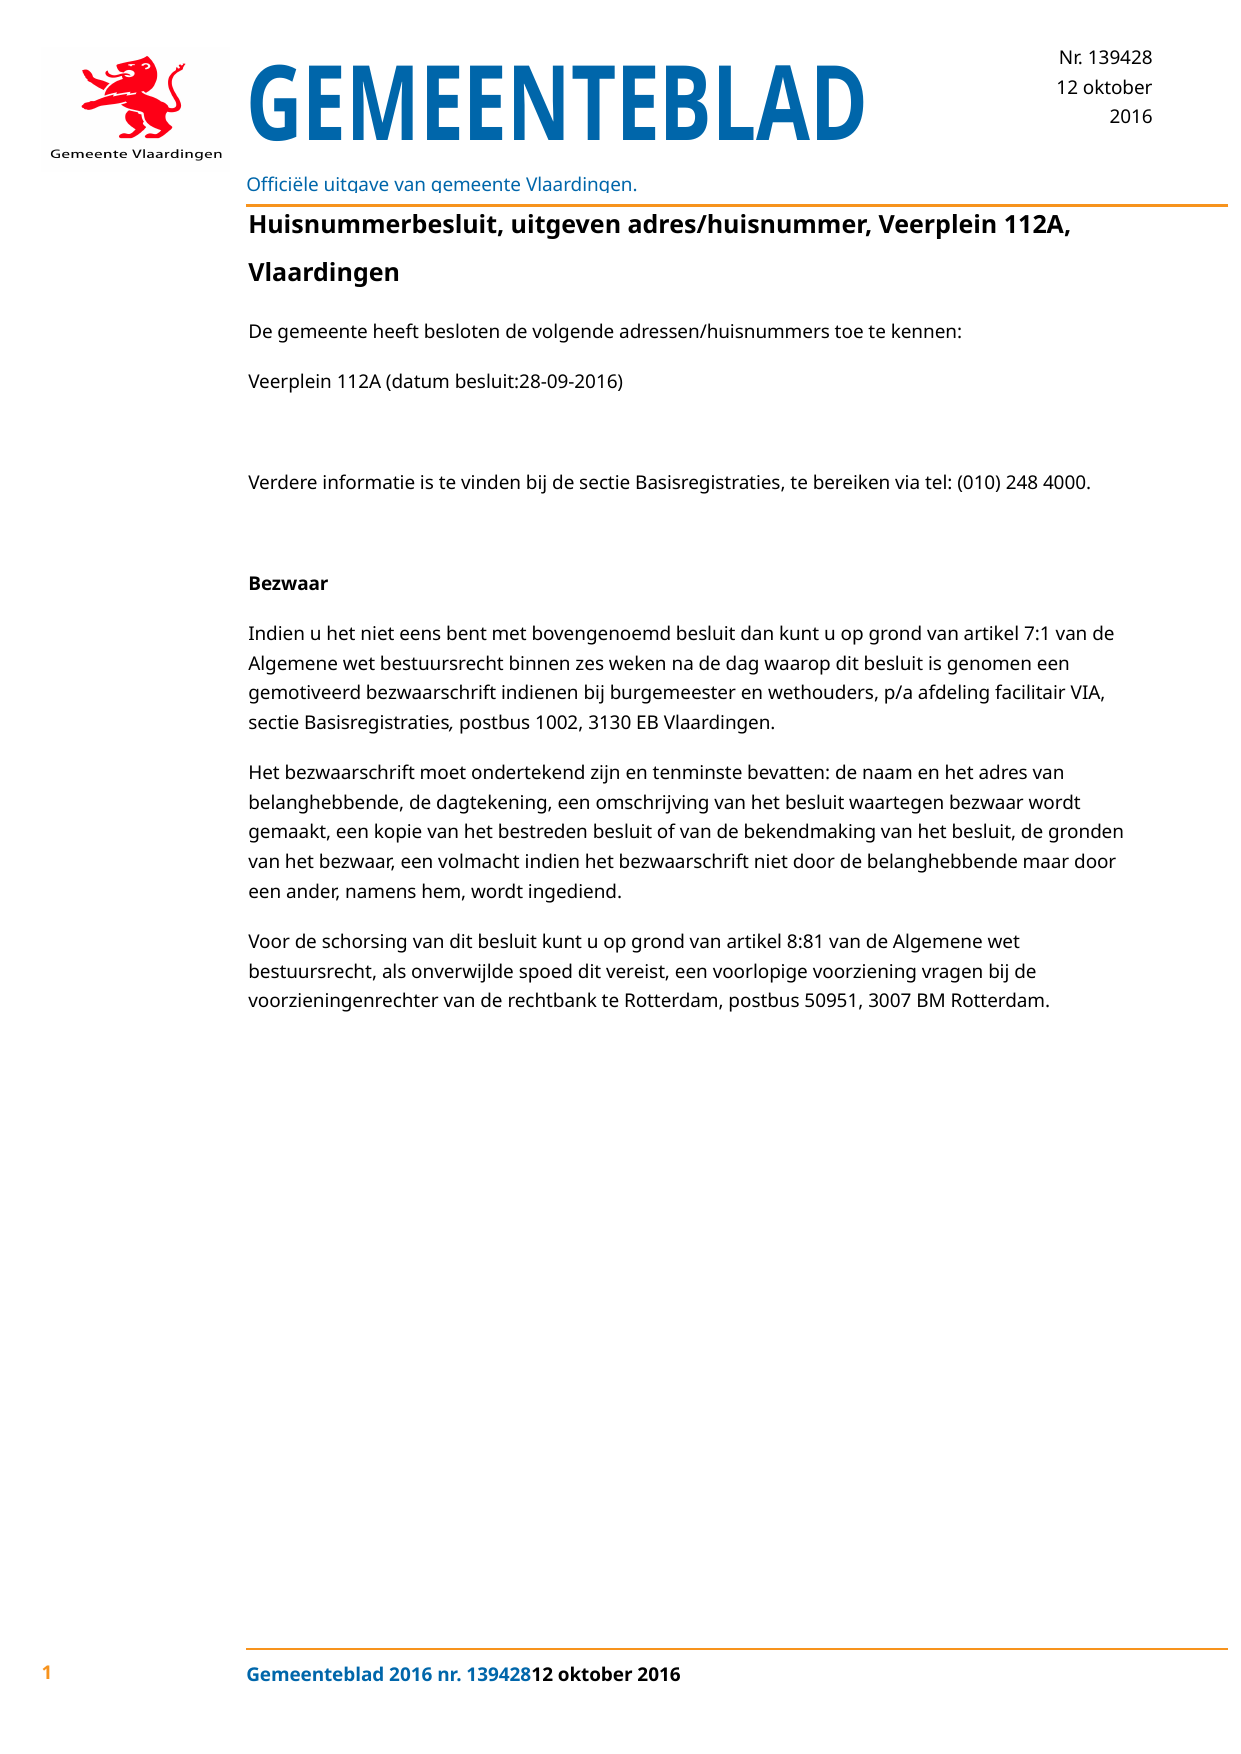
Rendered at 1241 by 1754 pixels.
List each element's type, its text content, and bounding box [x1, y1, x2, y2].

text Bezwaar [248, 570, 1152, 596]
picture [41, 47, 231, 172]
text Indien u het niet eens bent met bovengenoemd besluit dan kunt u op grond van artikel 7:1 van de Algemene wet bestuursrecht binnen zes weken na de dag waarop dit besluit is genomen een gemotiveerd bezwaarschrift indienen bij burgemeester en wethouders, p/a afdeling facilitair VIA, sectie Basisregistraties, postbus 1002, 3130 EB Vlaardingen. [248, 620, 1152, 735]
text Verdere informatie is te vinden bij de sectie Basisregistraties, te bereiken via tel: (010) 248 4000. [248, 469, 1152, 495]
text Het bezwaarschrift moet ondertekend zijn en tenminste bevatten: de naam en het adres van belanghebbende, de dagtekening, een omschrijving van het besluit waartegen bezwaar wordt gemaakt, een kopie van het bestreden besluit of van de bekendmaking van het besluit, de gronden van het bezwaar, een volmacht indien het bezwaarschrift niet door de belanghebbende maar door een ander, namens hem, wordt ingediend. [248, 759, 1152, 904]
text Huisnummerbesluit, uitgeven adres/huisnummer, Veerplein 112A, Vlaardingen [248, 207, 1152, 288]
text Voor de schorsing van dit besluit kunt u op grond van artikel 8:81 van de Algemene wet bestuursrecht, als onverwijlde spoed dit vereist, een voorlopige voorziening vragen bij de voorzieningenrechter van de rechtbank te Rotterdam, postbus 50951, 3007 BM Rotterdam. [248, 928, 1152, 1013]
text De gemeente heeft besloten de volgende adressen/huisnummers toe te kennen: [248, 318, 1152, 344]
text Veerplein 112A (datum besluit:28-09-2016) [248, 368, 1152, 394]
